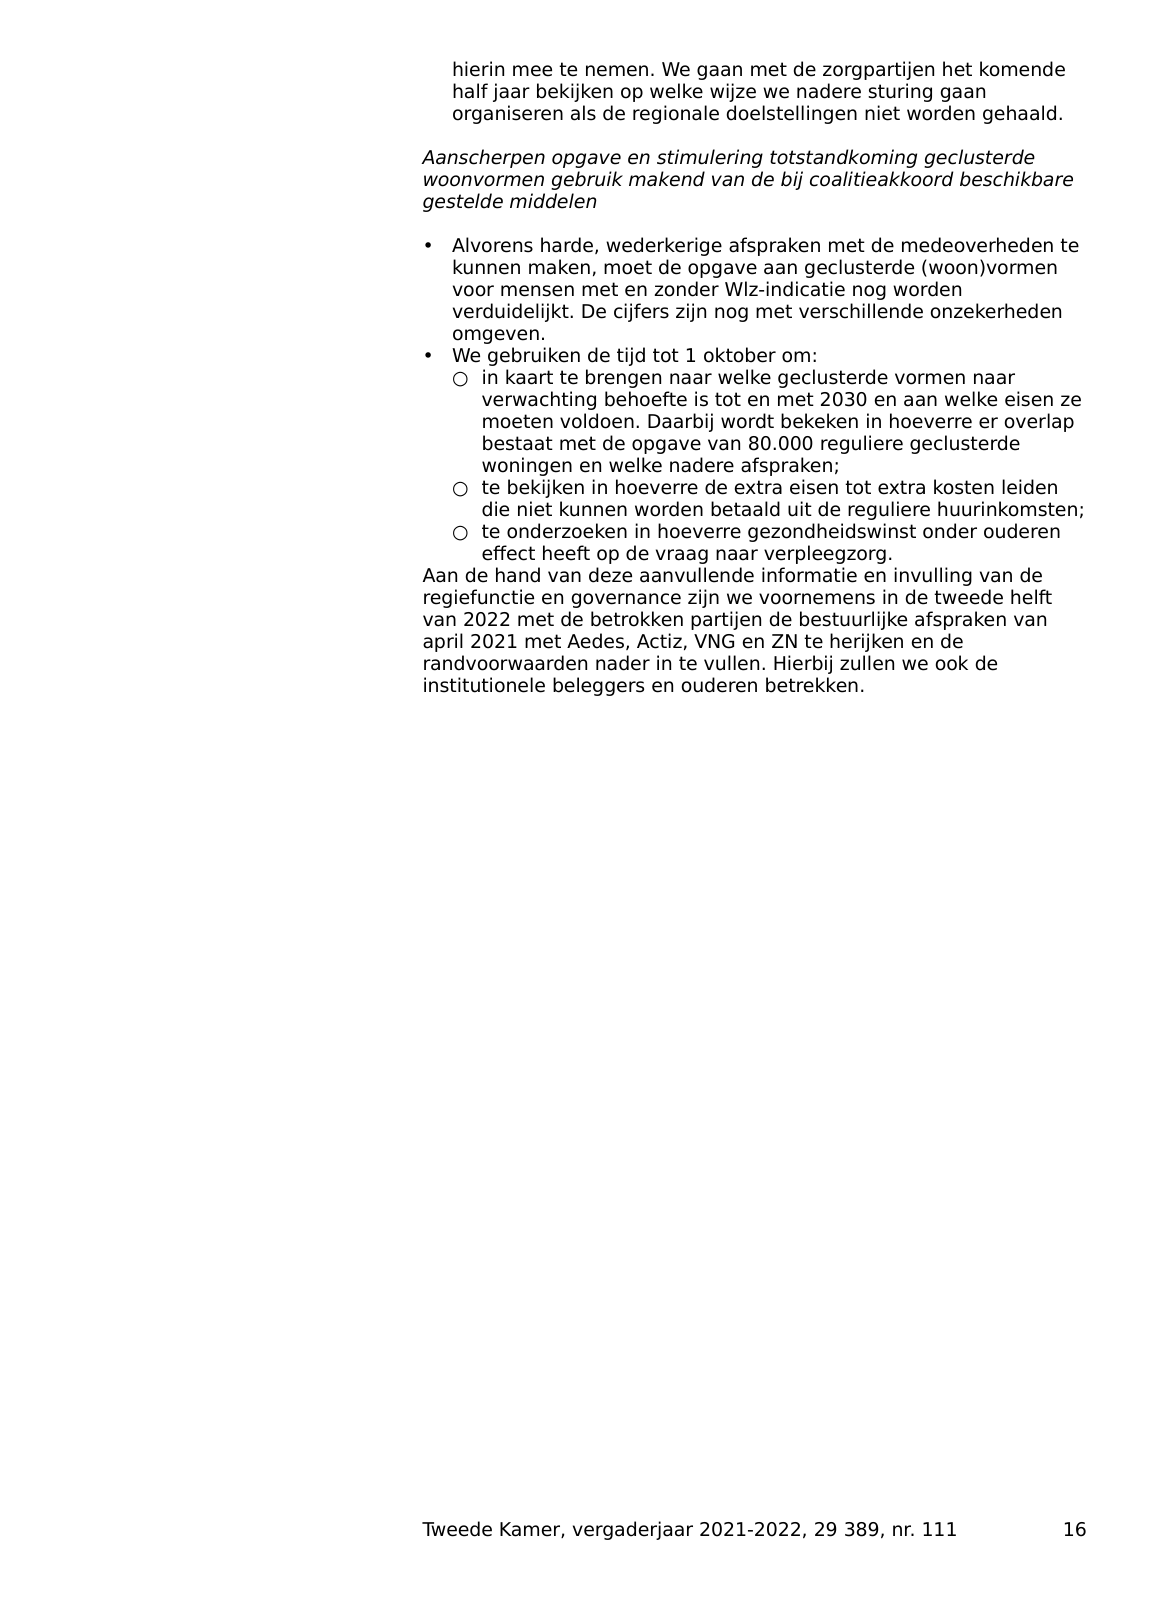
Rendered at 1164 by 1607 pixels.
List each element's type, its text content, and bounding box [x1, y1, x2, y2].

text ○ in kaart te brengen naar welke geclusterde vormen naar verwachting behoefte is tot en met 2030 en aan welke eisen ze moeten voldoen. Daarbij wordt bekeken in hoeverre er overlap bestaat met de opgave van 80.000 reguliere geclusterde woningen en welke nadere afspraken; [452, 367, 1087, 477]
text Aan de hand van deze aanvullende informatie en invulling van de regiefunctie en governance zijn we voornemens in de tweede helft van 2022 met de betrokken partijen de bestuurlijke afspraken van april 2021 met Aedes, Actiz, VNG en ZN te herijken en de randvoorwaarden nader in te vullen. Hierbij zullen we ook de institutionele beleggers en ouderen betrekken. [422, 565, 1087, 697]
text • Alvorens harde, wederkerige afspraken met de medeoverheden te kunnen maken, moet de opgave aan geclusterde (woon)vormen voor mensen met en zonder Wlz-indicatie nog worden verduidelijkt. De cijfers zijn nog met verschillende onzekerheden omgeven. [422, 235, 1087, 345]
text ○ te bekijken in hoeverre de extra eisen tot extra kosten leiden die niet kunnen worden betaald uit de reguliere huurinkomsten; [452, 477, 1087, 521]
text hierin mee te nemen. We gaan met de zorgpartijen het komende half jaar bekijken op welke wijze we nadere sturing gaan organiseren als de regionale doelstellingen niet worden gehaald. [422, 59, 1087, 125]
text ○ te onderzoeken in hoeverre gezondheidswinst onder ouderen effect heeft op de vraag naar verpleegzorg. [452, 521, 1087, 565]
subtitle Aanscherpen opgave en stimulering totstandkoming geclusterde woonvormen gebruik makend van de bij coalitieakkoord beschikbare gestelde middelen [422, 147, 1087, 213]
text • We gebruiken de tijd tot 1 oktober om: [422, 345, 1087, 367]
